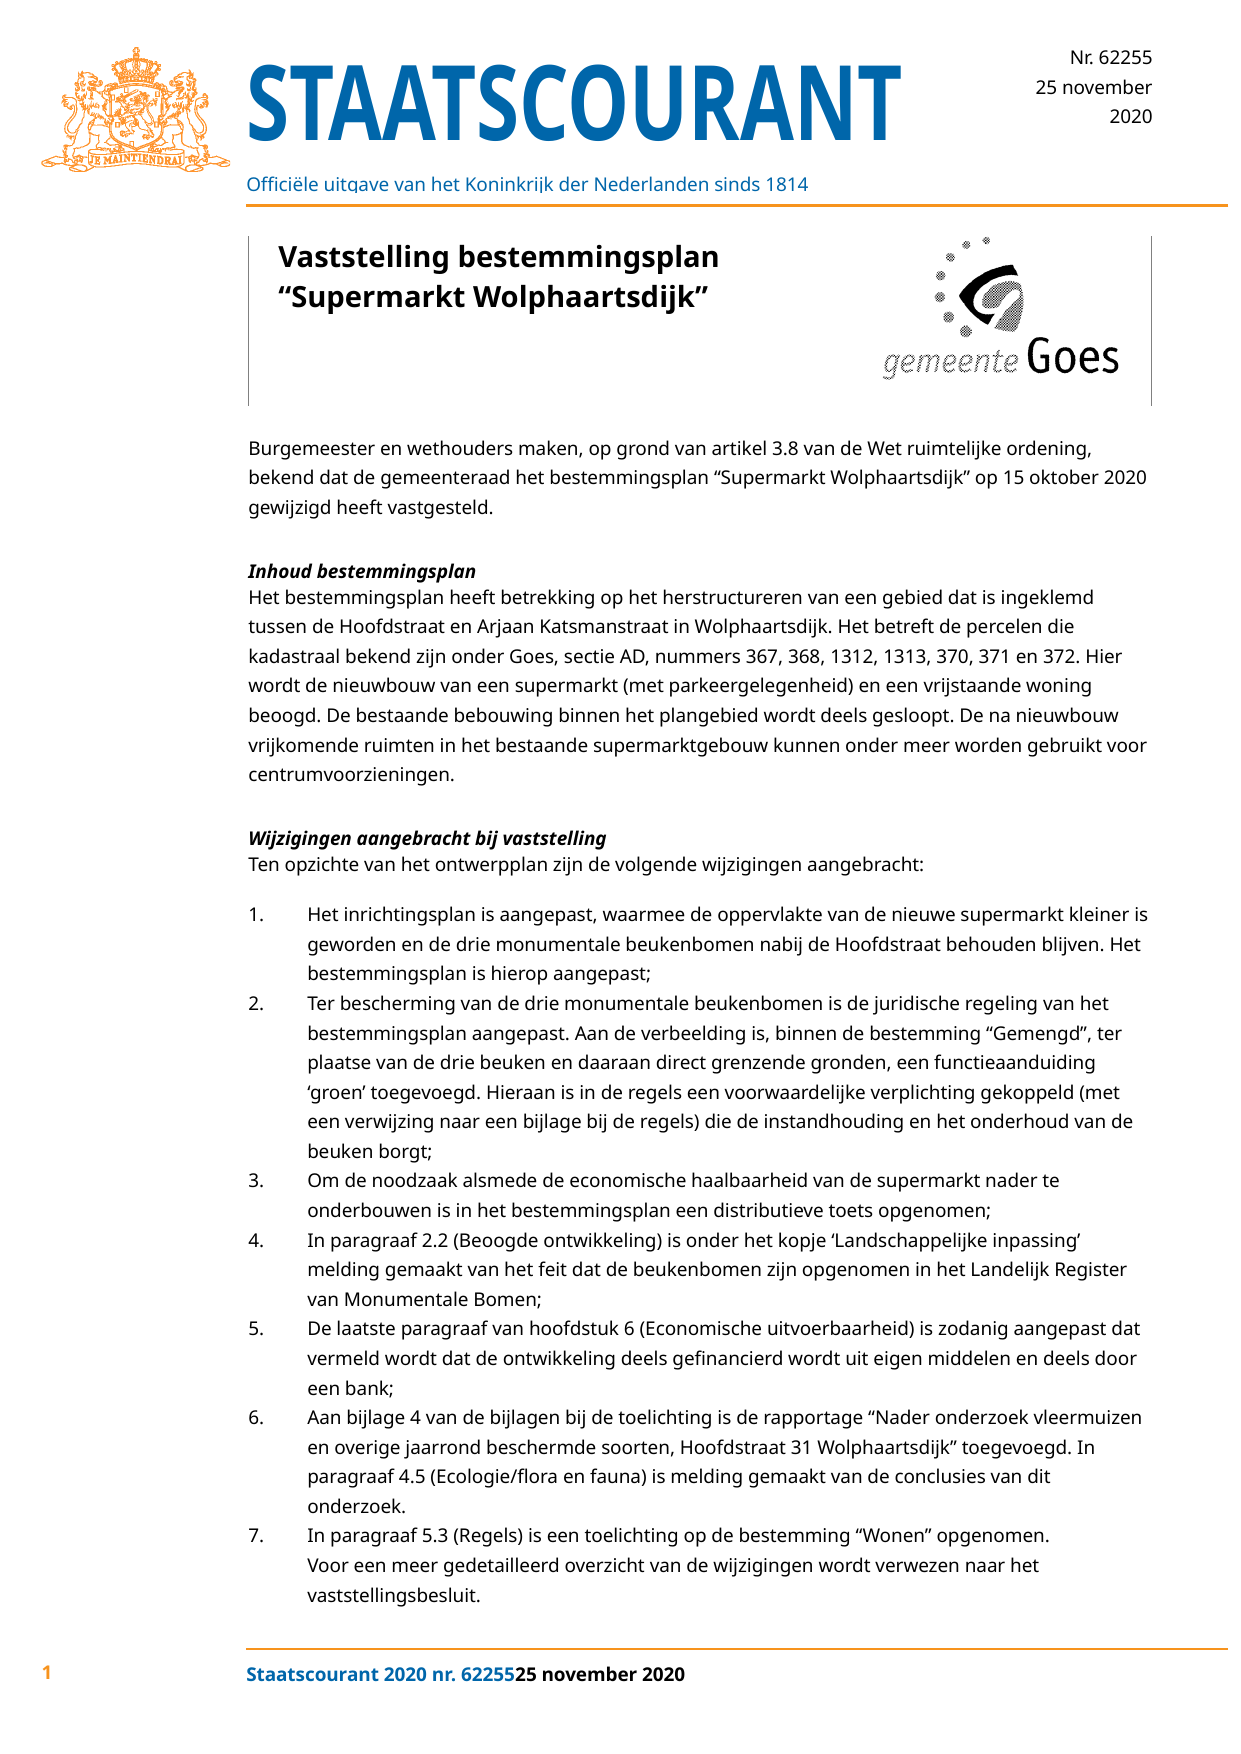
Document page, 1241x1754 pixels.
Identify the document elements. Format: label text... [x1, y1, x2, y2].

list Voor een meer gedetailleerd overzicht van de wijzigingen wordt verwezen naar het vaststellingsbesluit. [248, 1552, 1152, 1608]
text Ten opzichte van het ontwerpplan zijn de volgende wijzigingen aangebracht: [248, 851, 1152, 877]
list Ter bescherming van de drie monumentale beukenbomen is de juridische regeling van het bestemmingsplan aangepast. Aan de verbeelding is, binnen de bestemming “Gemengd”, ter plaatse van de drie beuken en daaraan direct grenzende gronden, een functieaanduiding ‘groen’ toegevoegd. Hieraan is in de regels een voorwaardelijke verplichting gekoppeld (met een verwijzing naar een bijlage bij de regels) die de instandhouding en het onderhoud van de beuken borgt; [248, 990, 1152, 1164]
list Om de noodzaak alsmede de economische haalbaarheid van de supermarkt nader te onderbouwen is in het bestemmingsplan een distributieve toets opgenomen; [248, 1168, 1152, 1223]
list In paragraaf 2.2 (Beoogde ontwikkeling) is onder het kopje ‘Landschappelijke inpassing’ melding gemaakt van het feit dat de beukenbomen zijn opgenomen in het Landelijk Register van Monumentale Bomen; [248, 1227, 1152, 1312]
text Burgemeester en wethouders maken, op grond van artikel 3.8 van de Wet ruimtelijke ordening, bekend dat de gemeenteraad het bestemmingsplan “Supermarkt Wolphaartsdijk” op 15 oktober 2020 gewijzigd heeft vastgesteld. [248, 435, 1152, 520]
list De laatste paragraaf van hoofdstuk 6 (Economische uitvoerbaarheid) is zodanig aangepast dat vermeld wordt dat de ontwikkeling deels gefinancierd wordt uit eigen middelen en deels door een bank; [248, 1316, 1152, 1401]
list In paragraaf 5.3 (Regels) is een toelichting op de bestemming “Wonen” opgenomen. [248, 1523, 1152, 1548]
text Wijzigingen aangebracht bij vaststelling [248, 825, 1152, 851]
picture [882, 236, 1119, 380]
list Het inrichtingsplan is aangepast, waarmee de oppervlakte van de nieuwe supermarkt kleiner is geworden en de drie monumentale beukenbomen nabij de Hoofdstraat behouden blijven. Het bestemmingsplan is hierop aangepast; [248, 901, 1152, 986]
picture [41, 47, 231, 172]
text Het bestemmingsplan heeft betrekking op het herstructureren van een gebied dat is ingeklemd tussen de Hoofdstraat en Arjaan Katsmanstraat in Wolphaartsdijk. Het betreft de percelen die kadastraal bekend zijn onder Goes, sectie AD, nummers 367, 368, 1312, 1313, 370, 371 en 372. Hier wordt de nieuwbouw van een supermarkt (met parkeergelegenheid) en een vrijstaande woning beoogd. De bestaande bebouwing binnen het plangebied wordt deels gesloopt. De na nieuwbouw vrijkomende ruimten in het bestaande supermarktgebouw kunnen onder meer worden gebruikt voor centrumvoorzieningen. [248, 584, 1152, 787]
text Inhoud bestemmingsplan [248, 558, 1152, 584]
table_header Vaststelling bestemmingsplan “Supermarkt Wolphaartsdijk” [249, 236, 850, 406]
list Aan bijlage 4 van de bijlagen bij de toelichting is de rapportage “Nader onderzoek vleermuizen en overige jaarrond beschermde soorten, Hoofdstraat 31 Wolphaartsdijk” toegevoegd. In paragraaf 4.5 (Ecologie/flora en fauna) is melding gemaakt van de conclusies van dit onderzoek. [248, 1404, 1152, 1519]
table_header [850, 236, 1151, 406]
